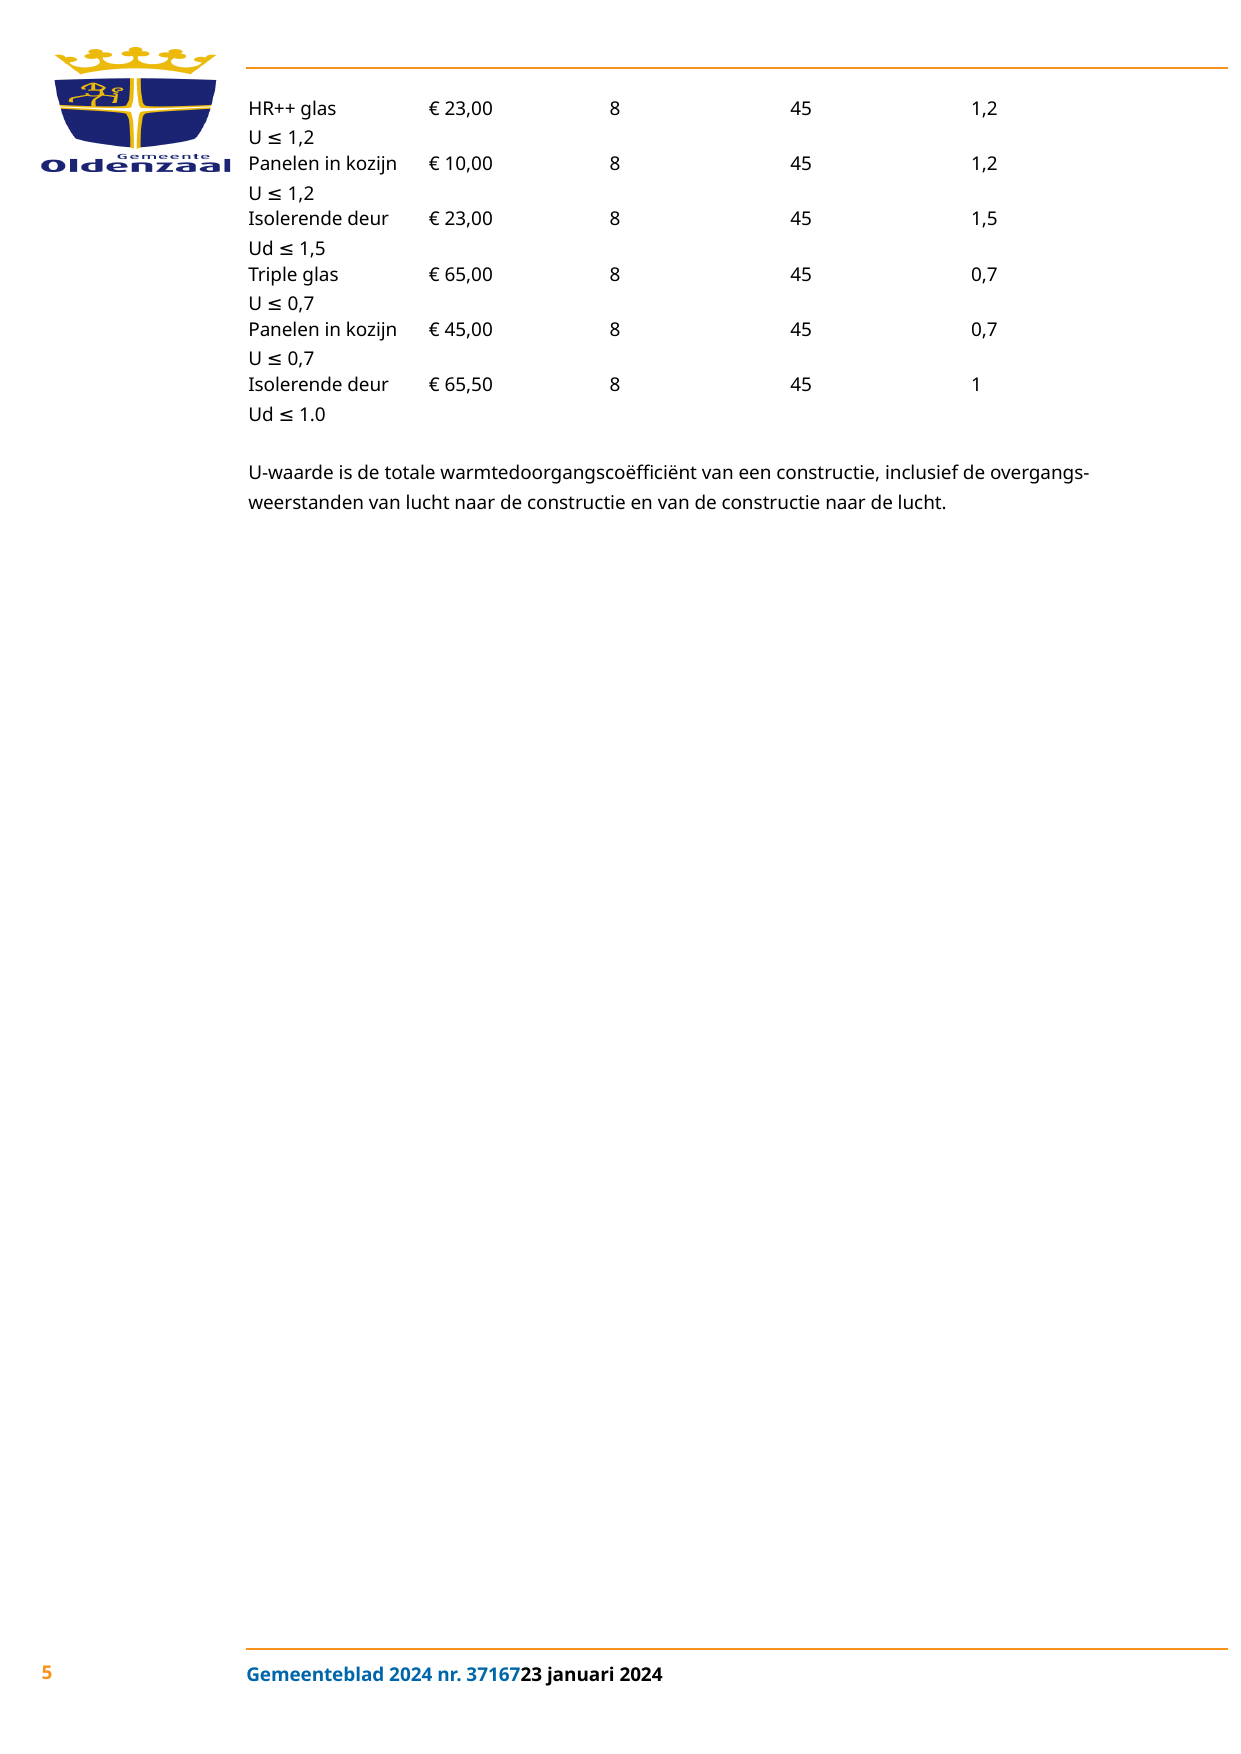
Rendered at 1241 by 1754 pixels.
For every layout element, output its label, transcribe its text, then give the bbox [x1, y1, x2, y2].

table_cell Isolerende deur Ud ≤ 1.0 [248, 371, 429, 427]
table_cell € 45,00 [429, 316, 609, 371]
table_cell 45 [790, 150, 971, 205]
table_cell 8 [609, 150, 790, 205]
picture [41, 47, 231, 172]
table_cell 8 [609, 316, 790, 371]
table_cell 1,5 [971, 205, 1152, 261]
table_cell HR++ glas U ≤ 1,2 [248, 95, 429, 150]
table_cell € 10,00 [429, 150, 609, 205]
table_cell 1,2 [971, 150, 1152, 205]
table_cell 1,2 [971, 95, 1152, 150]
table_cell € 23,00 [429, 95, 609, 150]
table_cell 45 [790, 316, 971, 371]
table_cell 8 [609, 205, 790, 261]
table_cell Triple glas U ≤ 0,7 [248, 261, 429, 316]
table_cell 1 [971, 371, 1152, 427]
table_cell 8 [609, 261, 790, 316]
table_cell € 65,00 [429, 261, 609, 316]
table_cell 45 [790, 205, 971, 261]
table_cell 45 [790, 371, 971, 427]
table_cell 0,7 [971, 261, 1152, 316]
table_cell Isolerende deur Ud ≤ 1,5 [248, 205, 429, 261]
table_cell € 65,50 [429, 371, 609, 427]
table_cell 8 [609, 95, 790, 150]
table_cell 8 [609, 371, 790, 427]
table_cell Panelen in kozijn U ≤ 0,7 [248, 316, 429, 371]
table_cell 0,7 [971, 316, 1152, 371]
table_cell 45 [790, 95, 971, 150]
table_cell Panelen in kozijn U ≤ 1,2 [248, 150, 429, 205]
table_cell € 23,00 [429, 205, 609, 261]
table_cell 45 [790, 261, 971, 316]
text U-waarde is de totale warmtedoorgangscoëfficiënt van een constructie, inclusief de overgangs-weerstanden van lucht naar de constructie en van de constructie naar de lucht. [248, 459, 1152, 515]
